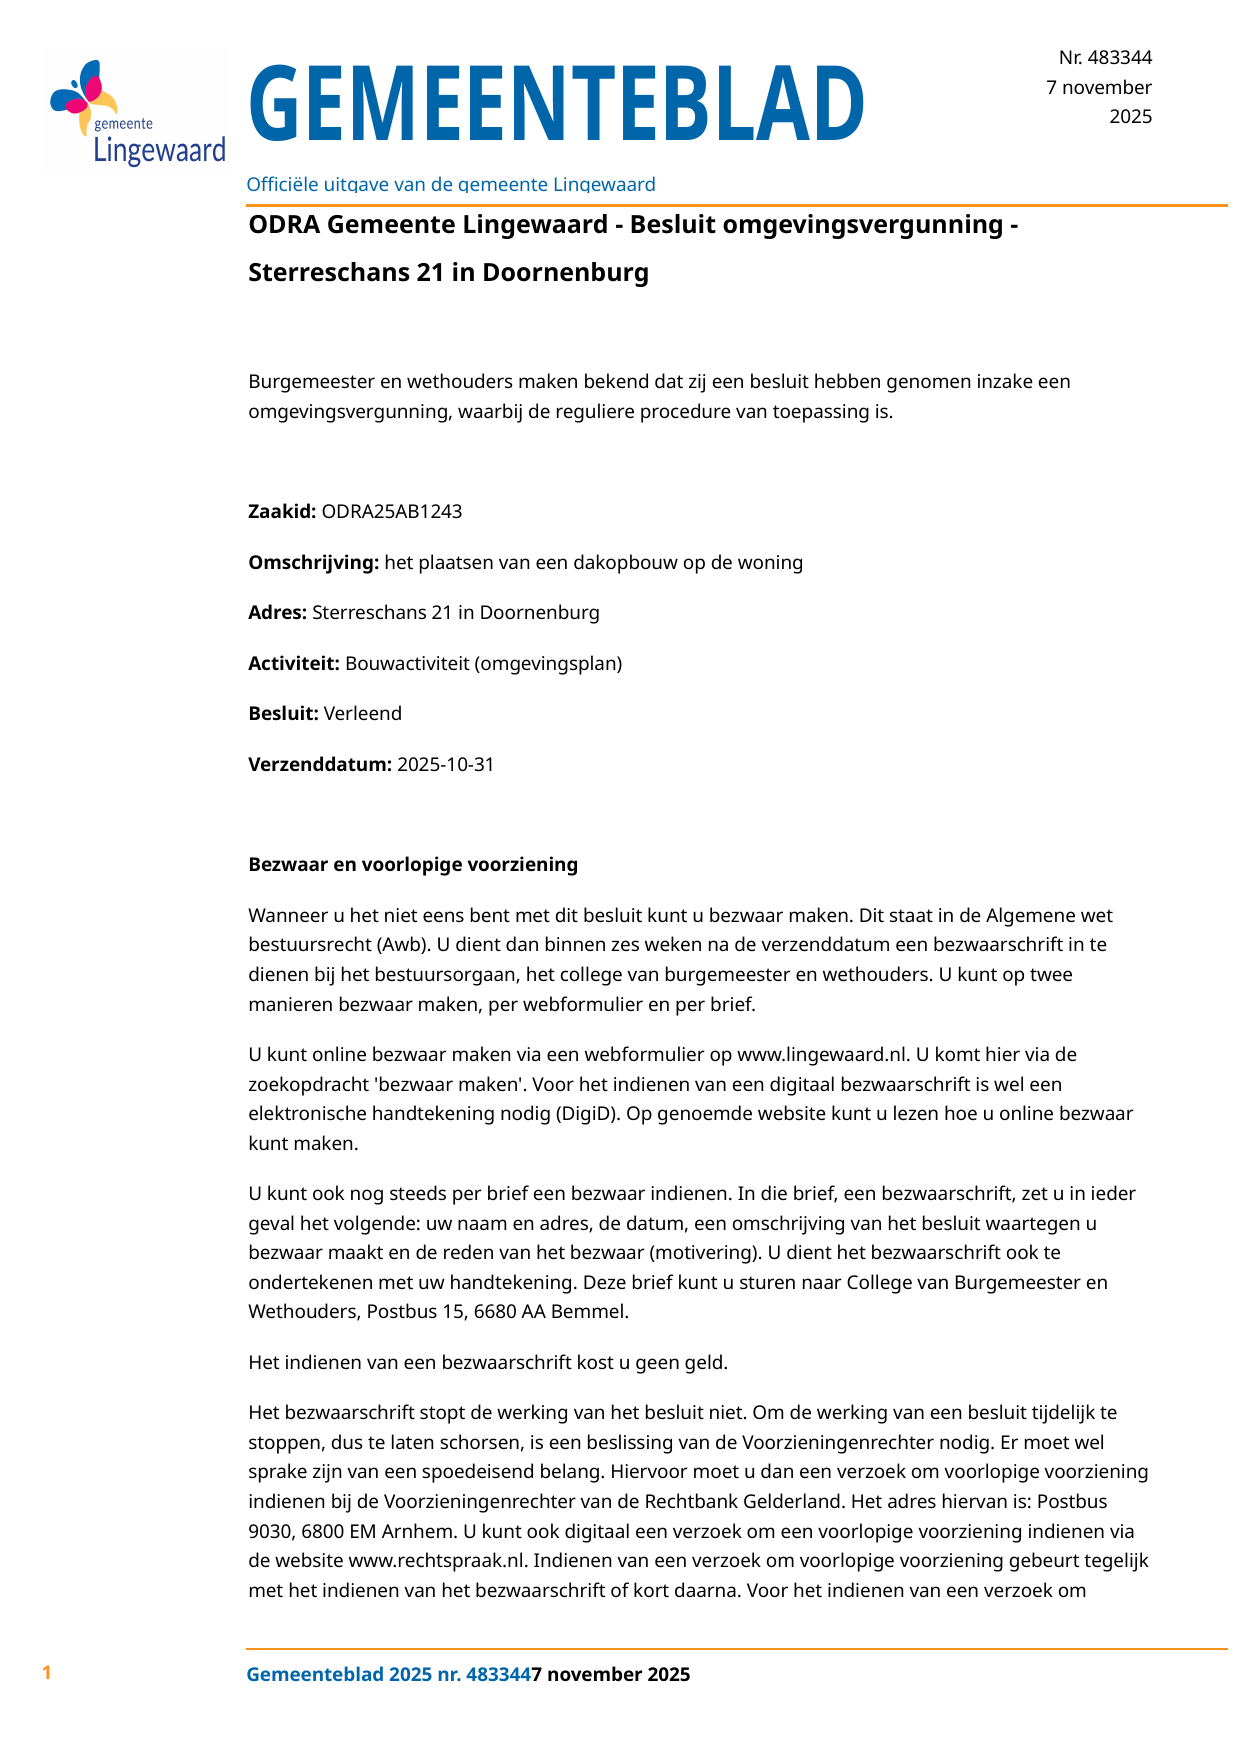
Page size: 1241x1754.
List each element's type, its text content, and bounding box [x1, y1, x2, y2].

text Omschrijving: het plaatsen van een dakopbouw op de woning [248, 549, 1152, 575]
text Besluit: Verleend [248, 700, 1152, 726]
text ODRA Gemeente Lingewaard - Besluit omgevingsvergunning - Sterreschans 21 in Doornenburg [248, 207, 1152, 288]
text Wanneer u het niet eens bent met dit besluit kunt u bezwaar maken. Dit staat in de Algemene wet bestuursrecht (Awb). U dient dan binnen zes weken na de verzenddatum een bezwaarschrift in te dienen bij het bestuursorgaan, het college van burgemeester en wethouders. U kunt op twee manieren bezwaar maken, per webformulier en per brief. [248, 902, 1152, 1017]
text Burgemeester en wethouders maken bekend dat zij een besluit hebben genomen inzake een omgevingsvergunning, waarbij de reguliere procedure van toepassing is. [248, 368, 1152, 424]
text Adres: Sterreschans 21 in Doornenburg [248, 599, 1152, 625]
text Zaakid: ODRA25AB1243 [248, 499, 1152, 524]
text U kunt online bezwaar maken via een webformulier op www.lingewaard.nl. U komt hier via de zoekopdracht 'bezwaar maken'. Voor het indienen van een digitaal bezwaarschrift is wel een elektronische handtekening nodig (DigiD). Op genoemde website kunt u lezen hoe u online bezwaar kunt maken. [248, 1041, 1152, 1156]
text Bezwaar en voorlopige voorziening [248, 852, 1152, 877]
text Het bezwaarschrift stopt de werking van het besluit niet. Om de werking van een besluit tijdelijk te stoppen, dus te laten schorsen, is een beslissing van de Voorzieningenrechter nodig. Er moet wel sprake zijn van een spoedeisend belang. Hiervoor moet u dan een verzoek om voorlopige voorziening indienen bij de Voorzieningenrechter van de Rechtbank Gelderland. Het adres hiervan is: Postbus 9030, 6800 EM Arnhem. U kunt ook digitaal een verzoek om een voorlopige voorziening indienen via de website www.rechtspraak.nl. Indienen van een verzoek om voorlopige voorziening gebeurt tegelijk met het indienen van het bezwaarschrift of kort daarna. Voor het indienen van een verzoek om [248, 1399, 1152, 1603]
picture [41, 47, 231, 172]
text Het indienen van een bezwaarschrift kost u geen geld. [248, 1349, 1152, 1375]
text Activiteit: Bouwactiviteit (omgevingsplan) [248, 650, 1152, 676]
text Verzenddatum: 2025-10-31 [248, 751, 1152, 777]
text U kunt ook nog steeds per brief een bezwaar indienen. In die brief, een bezwaarschrift, zet u in ieder geval het volgende: uw naam en adres, de datum, een omschrijving van het besluit waartegen u bezwaar maakt en de reden van het bezwaar (motivering). U dient het bezwaarschrift ook te ondertekenen met uw handtekening. Deze brief kunt u sturen naar College van Burgemeester en Wethouders, Postbus 15, 6680 AA Bemmel. [248, 1180, 1152, 1324]
